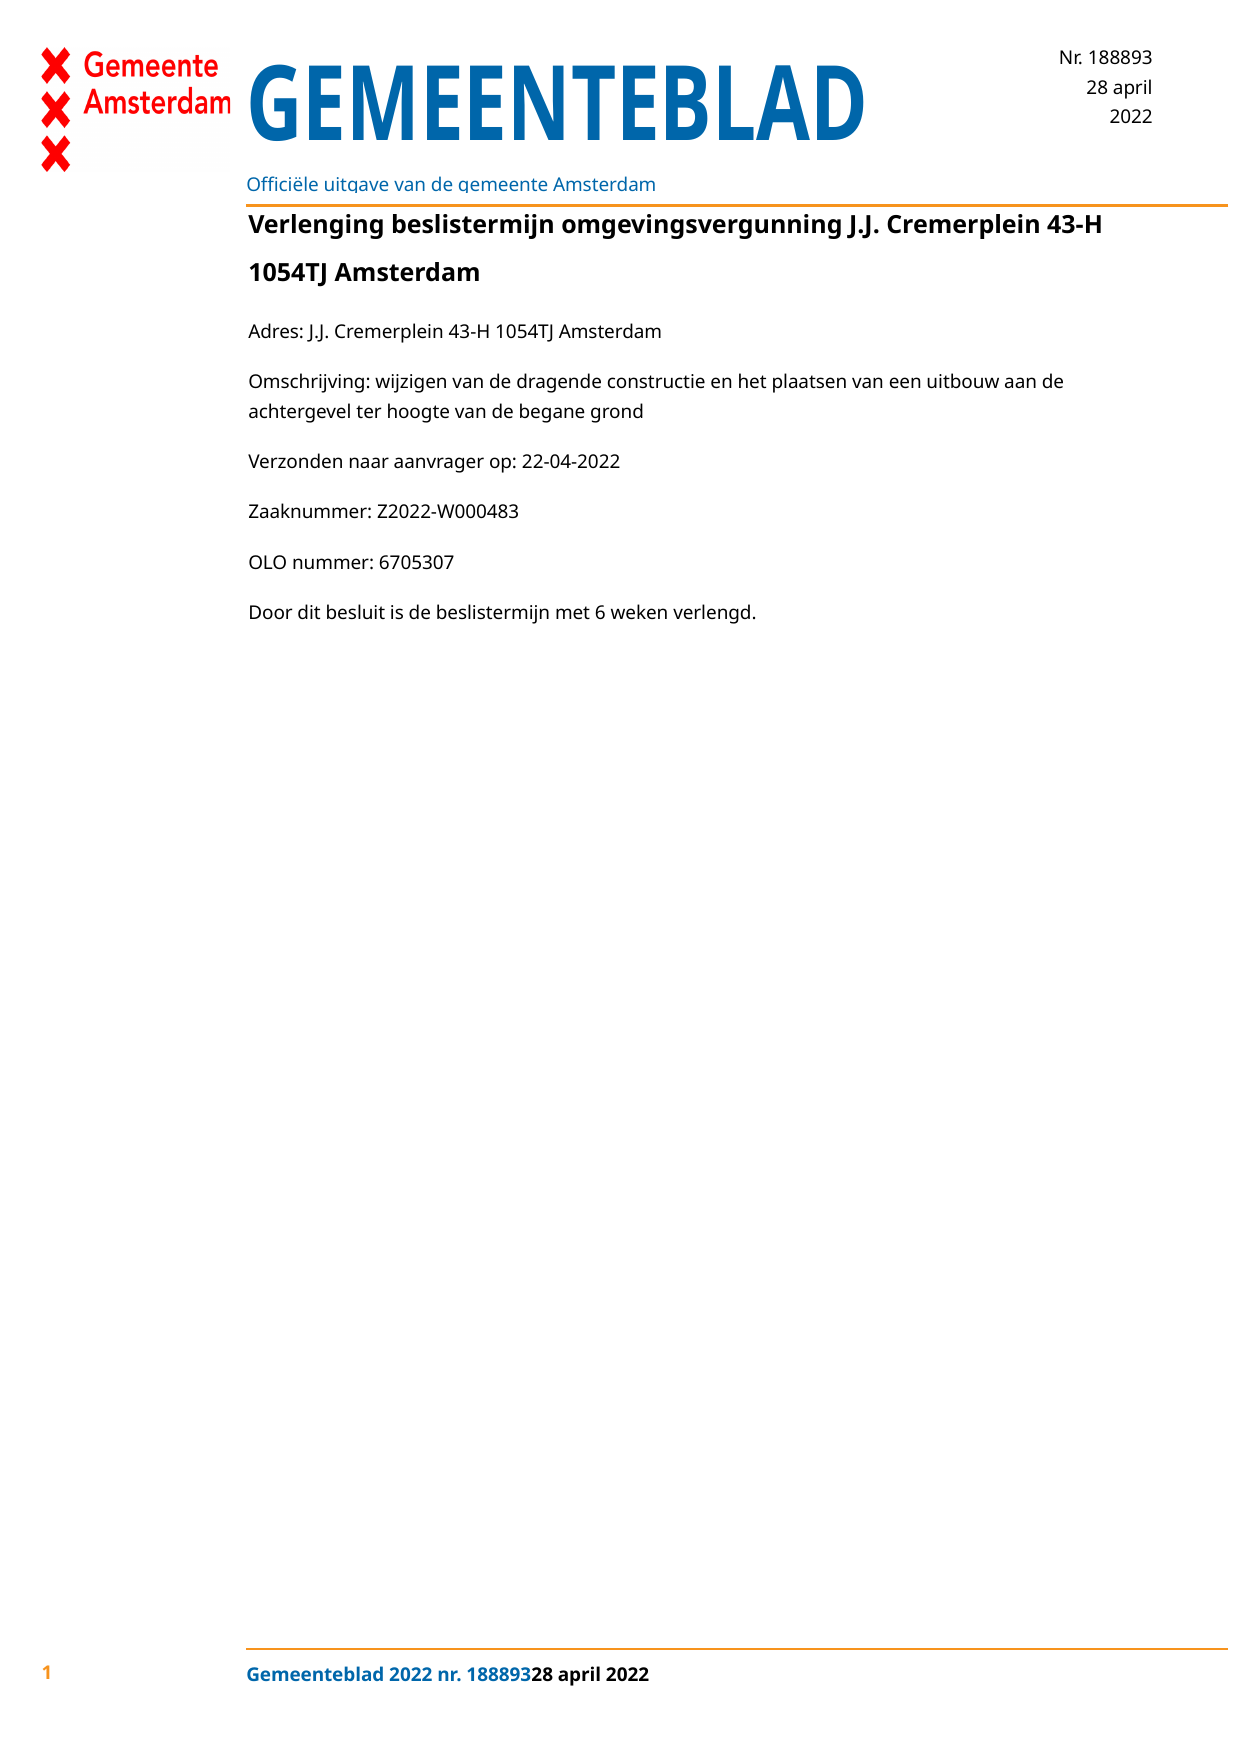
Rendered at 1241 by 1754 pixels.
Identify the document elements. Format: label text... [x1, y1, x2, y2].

picture [41, 47, 231, 172]
text OLO nummer: 6705307 [248, 549, 1152, 575]
text Zaaknummer: Z2022-W000483 [248, 499, 1152, 524]
text Omschrijving: wijzigen van de dragende constructie en het plaatsen van een uitbouw aan de achtergevel ter hoogte van de begane grond [248, 368, 1152, 424]
text Verlenging beslistermijn omgevingsvergunning J.J. Cremerplein 43-H 1054TJ Amsterdam [248, 207, 1152, 288]
text Door dit besluit is de beslistermijn met 6 weken verlengd. [248, 599, 1152, 625]
text Adres: J.J. Cremerplein 43-H 1054TJ Amsterdam [248, 318, 1152, 344]
text Verzonden naar aanvrager op: 22-04-2022 [248, 448, 1152, 474]
